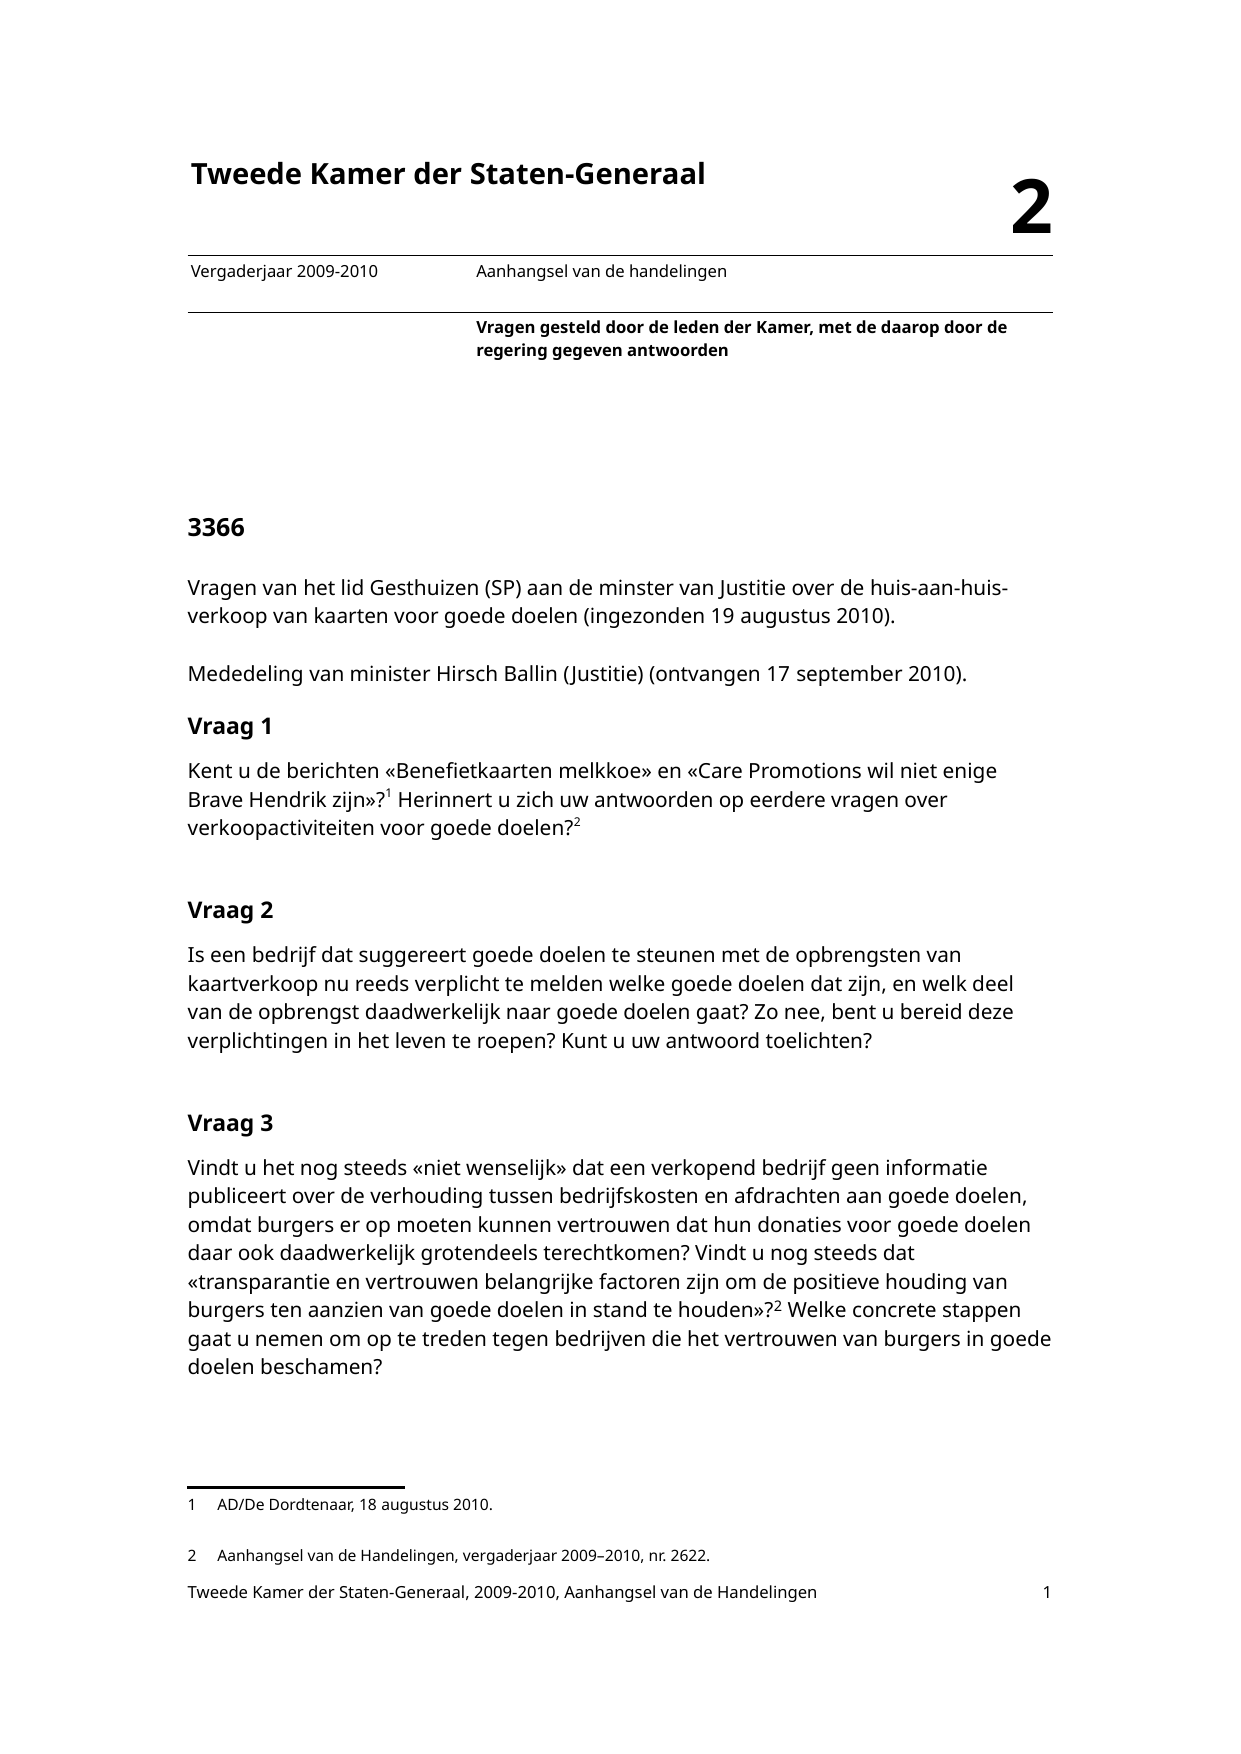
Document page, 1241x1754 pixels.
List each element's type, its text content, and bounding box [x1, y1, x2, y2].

subtitle Vraag 3 [187, 1107, 1053, 1138]
text Is een bedrijf dat suggereert goede doelen te steunen met de opbrengsten van kaartverkoop nu reeds verplicht te melden welke goede doelen dat zijn, en welk deel van de opbrengst daadwerkelijk naar goede doelen gaat? Zo nee, bent u bereid deze verplichtingen in het leven te roepen? Kunt u uw antwoord toelichten? [187, 941, 1053, 1054]
text AD/De Dordtenaar, 18 augustus 2010. [187, 1479, 1053, 1508]
text Aanhangsel van de Handelingen, vergaderjaar 2009–2010, nr. 2622. [187, 1538, 1053, 1566]
subtitle Vraag 1 [187, 710, 1053, 742]
table_cell Aanhangsel van de handelingen [473, 256, 1053, 312]
text Mededeling van minister Hirsch Ballin (Justitie) (ontvangen 17 september 2010). [187, 659, 1053, 688]
text 3366 [187, 509, 1053, 543]
table_header Tweede Kamer der Staten-Generaal [188, 150, 879, 255]
text Vragen van het lid Gesthuizen (SP) aan de minster van Justitie over de huis-aan-huis-verkoop van kaarten voor goede doelen (ingezonden 19 augustus 2010). [187, 573, 1053, 630]
text Kent u de berichten «Benefietkaarten melkkoe» en «Care Promotions wil niet enige Brave Hendrik zijn»? Herinnert u zich uw antwoorden op eerdere vragen over verkoopactiviteiten voor goede doelen? [187, 757, 1053, 842]
table_header 2 [880, 150, 1053, 255]
subtitle Vraag 2 [187, 894, 1053, 926]
table_cell [188, 313, 473, 361]
table_cell Vragen gesteld door de leden der Kamer, met de daarop door de regering gegeven antwoorden [473, 313, 1053, 361]
text Vindt u het nog steeds «niet wenselijk» dat een verkopend bedrijf geen informatie publiceert over de verhouding tussen bedrijfskosten en afdrachten aan goede doelen, omdat burgers er op moeten kunnen vertrouwen dat hun donaties voor goede doelen daar ook daadwerkelijk grotendeels terechtkomen? Vindt u nog steeds dat «transparantie en vertrouwen belangrijke factoren zijn om de positieve houding van burgers ten aanzien van goede doelen in stand te houden»?2 Welke concrete stappen gaat u nemen om op te treden tegen bedrijven die het vertrouwen van burgers in goede doelen beschamen? [187, 1153, 1053, 1381]
table_cell Vergaderjaar 2009-2010 [188, 256, 473, 312]
